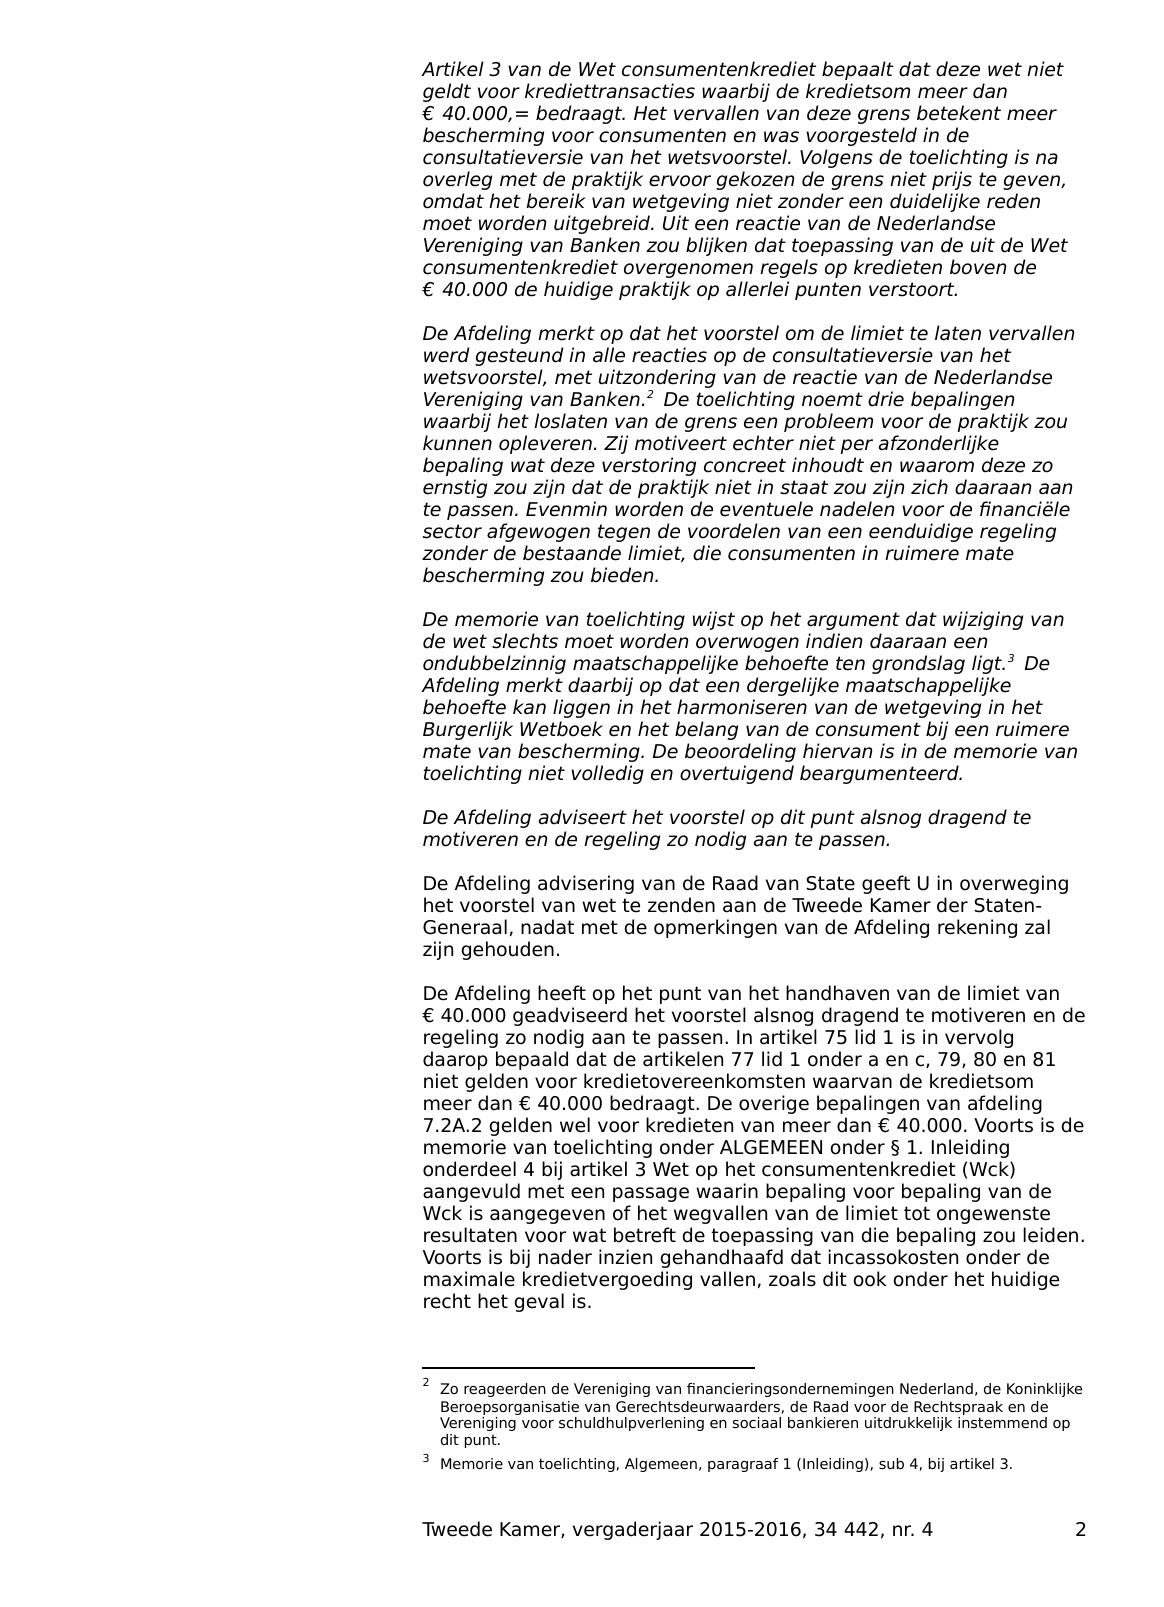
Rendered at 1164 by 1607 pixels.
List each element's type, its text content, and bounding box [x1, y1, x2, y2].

text Zo reageerden de Vereniging van financieringsondernemingen Nederland, de Koninklijke Beroepsorganisatie van Gerechtsdeurwaarders, de Raad voor de Rechtspraak en de Vereniging voor schuldhulpverlening en sociaal bankieren uitdrukkelijk instemmend op dit punt. [422, 1377, 1087, 1449]
text Memorie van toelichting, Algemeen, paragraaf 1 (Inleiding), sub 4, bij artikel 3. [422, 1452, 1087, 1474]
text De Afdeling merkt op dat het voorstel om de limiet te laten vervallen werd gesteund in alle reacties op de consultatieversie van het wetsvoorstel, met uitzondering van de reactie van de Nederlandse Vereniging van Banken. De toelichting noemt drie bepalingen waarbij het loslaten van de grens een probleem voor de praktijk zou kunnen opleveren. Zij motiveert echter niet per afzonderlijke bepaling wat deze verstoring concreet inhoudt en waarom deze zo ernstig zou zijn dat de praktijk niet in staat zou zijn zich daaraan aan te passen. Evenmin worden de eventuele nadelen voor de financiële sector afgewogen tegen de voordelen van een eenduidige regeling zonder de bestaande limiet, die consumenten in ruimere mate bescherming zou bieden. [422, 323, 1087, 587]
text De Afdeling heeft op het punt van het handhaven van de limiet van € 40.000 geadviseerd het voorstel alsnog dragend te motiveren en de regeling zo nodig aan te passen. In artikel 75 lid 1 is in vervolg daarop bepaald dat de artikelen 77 lid 1 onder a en c, 79, 80 en 81 niet gelden voor kredietovereenkomsten waarvan de kredietsom meer dan € 40.000 bedraagt. De overige bepalingen van afdeling 7.2A.2 gelden wel voor kredieten van meer dan € 40.000. Voorts is de memorie van toelichting onder ALGEMEEN onder § 1. Inleiding onderdeel 4 bij artikel 3 Wet op het consumentenkrediet (Wck) aangevuld met een passage waarin bepaling voor bepaling van de Wck is aangegeven of het wegvallen van de limiet tot ongewenste resultaten voor wat betreft de toepassing van die bepaling zou leiden. [422, 983, 1087, 1247]
text De Afdeling adviseert het voorstel op dit punt alsnog dragend te motiveren en de regeling zo nodig aan te passen. [422, 807, 1087, 851]
text De Afdeling advisering van de Raad van State geeft U in overweging het voorstel van wet te zenden aan de Tweede Kamer der Staten-Generaal, nadat met de opmerkingen van de Afdeling rekening zal zijn gehouden. [422, 873, 1087, 961]
text De memorie van toelichting wijst op het argument dat wijziging van de wet slechts moet worden overwogen indien daaraan een ondubbelzinnig maatschappelijke behoefte ten grondslag ligt. De Afdeling merkt daarbij op dat een dergelijke maatschappelijke behoefte kan liggen in het harmoniseren van de wetgeving in het Burgerlijk Wetboek en het belang van de consument bij een ruimere mate van bescherming. De beoordeling hiervan is in de memorie van toelichting niet volledig en overtuigend beargumenteerd. [422, 609, 1087, 785]
text Artikel 3 van de Wet consumentenkrediet bepaalt dat deze wet niet geldt voor krediettransacties waarbij de kredietsom meer dan € 40.000,= bedraagt. Het vervallen van deze grens betekent meer bescherming voor consumenten en was voorgesteld in de consultatieversie van het wetsvoorstel. Volgens de toelichting is na overleg met de praktijk ervoor gekozen de grens niet prijs te geven, omdat het bereik van wetgeving niet zonder een duidelijke reden moet worden uitgebreid. Uit een reactie van de Nederlandse Vereniging van Banken zou blijken dat toepassing van de uit de Wet consumentenkrediet overgenomen regels op kredieten boven de € 40.000 de huidige praktijk op allerlei punten verstoort. [422, 59, 1087, 301]
text Voorts is bij nader inzien gehandhaafd dat incassokosten onder de maximale kredietvergoeding vallen, zoals dit ook onder het huidige recht het geval is. [422, 1247, 1087, 1313]
